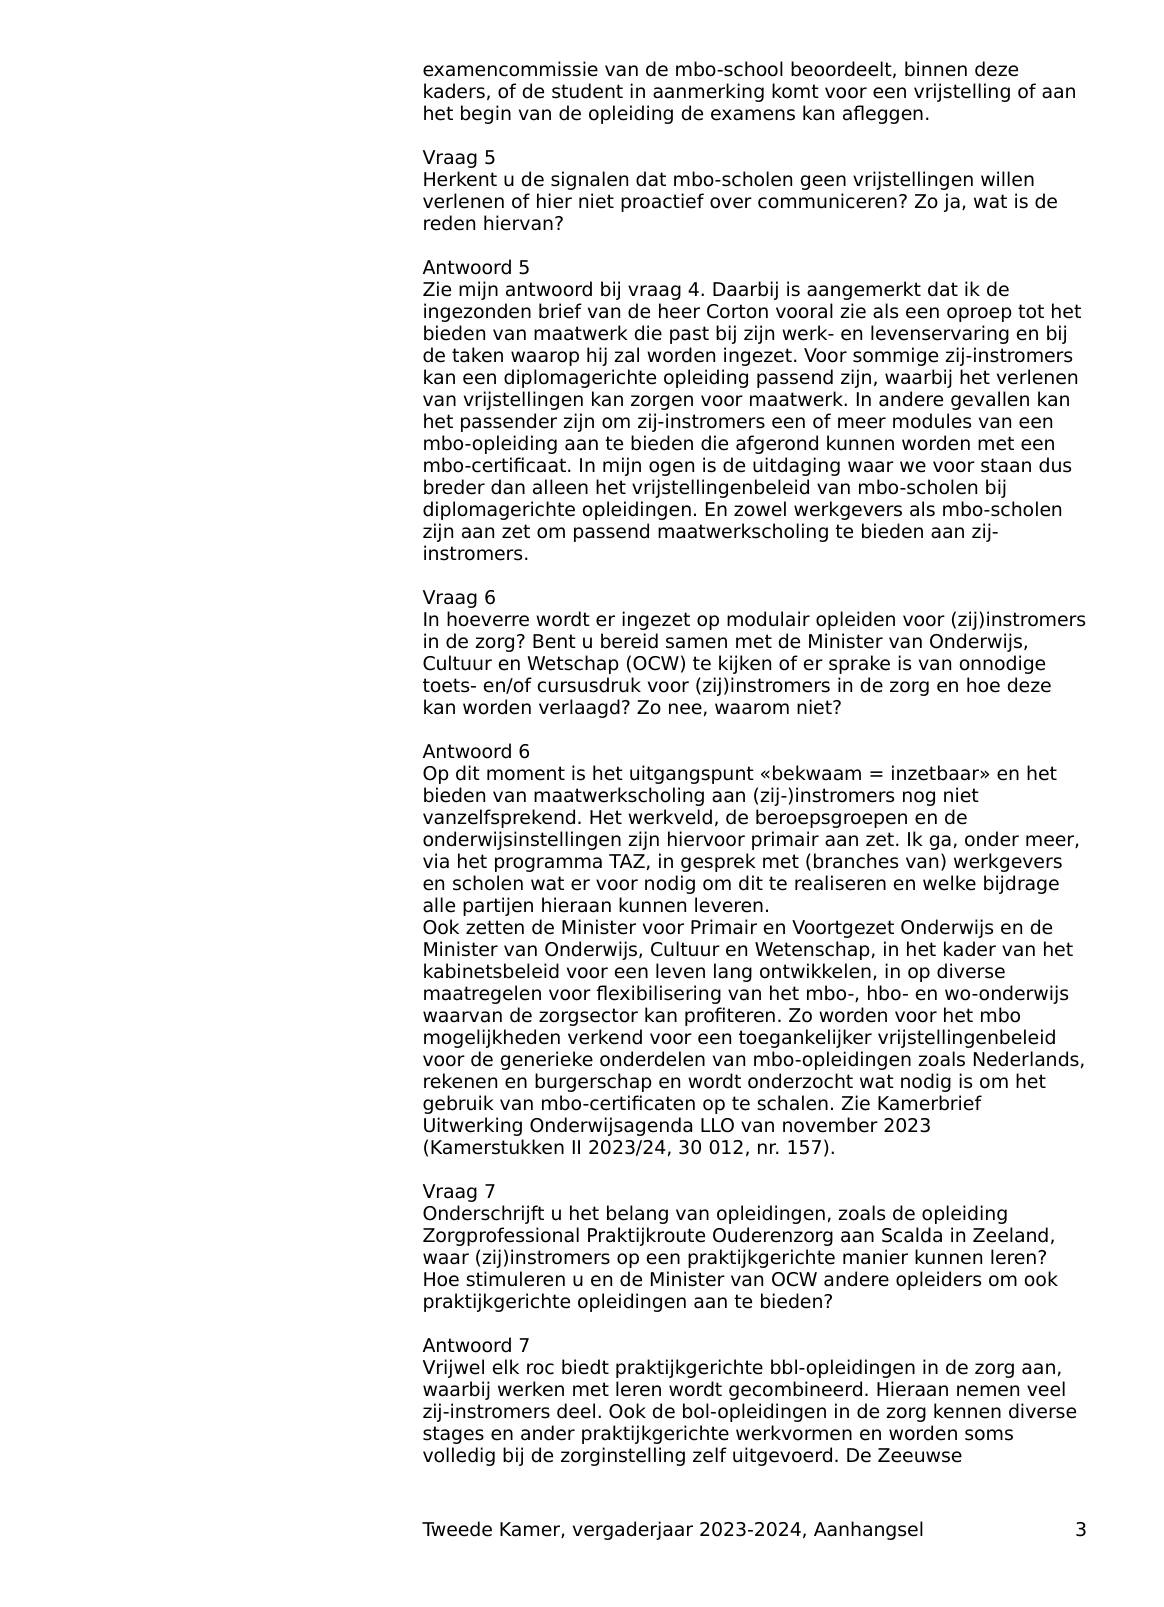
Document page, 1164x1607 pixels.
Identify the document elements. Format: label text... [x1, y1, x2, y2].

text Antwoord 5 [422, 257, 1087, 279]
text examencommissie van de mbo-school beoordeelt, binnen deze kaders, of de student in aanmerking komt voor een vrijstelling of aan het begin van de opleiding de examens kan afleggen. [422, 59, 1087, 125]
text Vraag 6 [422, 587, 1087, 609]
text Herkent u de signalen dat mbo-scholen geen vrijstellingen willen verlenen of hier niet proactief over communiceren? Zo ja, wat is de reden hiervan? [422, 169, 1087, 235]
text In hoeverre wordt er ingezet op modulair opleiden voor (zij)instromers in de zorg? Bent u bereid samen met de Minister van Onderwijs, Cultuur en Wetschap (OCW) te kijken of er sprake is van onnodige toets- en/of cursusdruk voor (zij)instromers in de zorg en hoe deze kan worden verlaagd? Zo nee, waarom niet? [422, 609, 1087, 719]
text Zie mijn antwoord bij vraag 4. Daarbij is aangemerkt dat ik de ingezonden brief van de heer Corton vooral zie als een oproep tot het bieden van maatwerk die past bij zijn werk- en levenservaring en bij de taken waarop hij zal worden ingezet. Voor sommige zij-instromers kan een diplomagerichte opleiding passend zijn, waarbij het verlenen van vrijstellingen kan zorgen voor maatwerk. In andere gevallen kan het passender zijn om zij-instromers een of meer modules van een mbo-opleiding aan te bieden die afgerond kunnen worden met een mbo-certificaat. In mijn ogen is de uitdaging waar we voor staan dus breder dan alleen het vrijstellingenbeleid van mbo-scholen bij diplomagerichte opleidingen. En zowel werkgevers als mbo-scholen zijn aan zet om passend maatwerkscholing te bieden aan zij-instromers. [422, 279, 1087, 565]
text Op dit moment is het uitgangspunt «bekwaam = inzetbaar» en het bieden van maatwerkscholing aan (zij-)instromers nog niet vanzelfsprekend. Het werkveld, de beroepsgroepen en de onderwijsinstellingen zijn hiervoor primair aan zet. Ik ga, onder meer, via het programma TAZ, in gesprek met (branches van) werkgevers en scholen wat er voor nodig om dit te realiseren en welke bijdrage alle partijen hieraan kunnen leveren. [422, 763, 1087, 917]
text Vrijwel elk roc biedt praktijkgerichte bbl-opleidingen in de zorg aan, waarbij werken met leren wordt gecombineerd. Hieraan nemen veel zij-instromers deel. Ook de bol-opleidingen in de zorg kennen diverse stages en ander praktijkgerichte werkvormen en worden soms volledig bij de zorginstelling zelf uitgevoerd. De Zeeuwse [422, 1357, 1087, 1467]
text Vraag 5 [422, 147, 1087, 169]
text Onderschrijft u het belang van opleidingen, zoals de opleiding Zorgprofessional Praktijkroute Ouderenzorg aan Scalda in Zeeland, waar (zij)instromers op een praktijkgerichte manier kunnen leren? Hoe stimuleren u en de Minister van OCW andere opleiders om ook praktijkgerichte opleidingen aan te bieden? [422, 1203, 1087, 1313]
text Antwoord 7 [422, 1335, 1087, 1357]
text Ook zetten de Minister voor Primair en Voortgezet Onderwijs en de Minister van Onderwijs, Cultuur en Wetenschap, in het kader van het kabinetsbeleid voor een leven lang ontwikkelen, in op diverse maatregelen voor flexibilisering van het mbo-, hbo- en wo-onderwijs waarvan de zorgsector kan profiteren. Zo worden voor het mbo mogelijkheden verkend voor een toegankelijker vrijstellingenbeleid voor de generieke onderdelen van mbo-opleidingen zoals Nederlands, rekenen en burgerschap en wordt onderzocht wat nodig is om het gebruik van mbo-certificaten op te schalen. Zie Kamerbrief Uitwerking Onderwijsagenda LLO van november 2023 (Kamerstukken II 2023/24, 30 012, nr. 157). [422, 917, 1087, 1159]
text Antwoord 6 [422, 741, 1087, 763]
text Vraag 7 [422, 1181, 1087, 1203]
